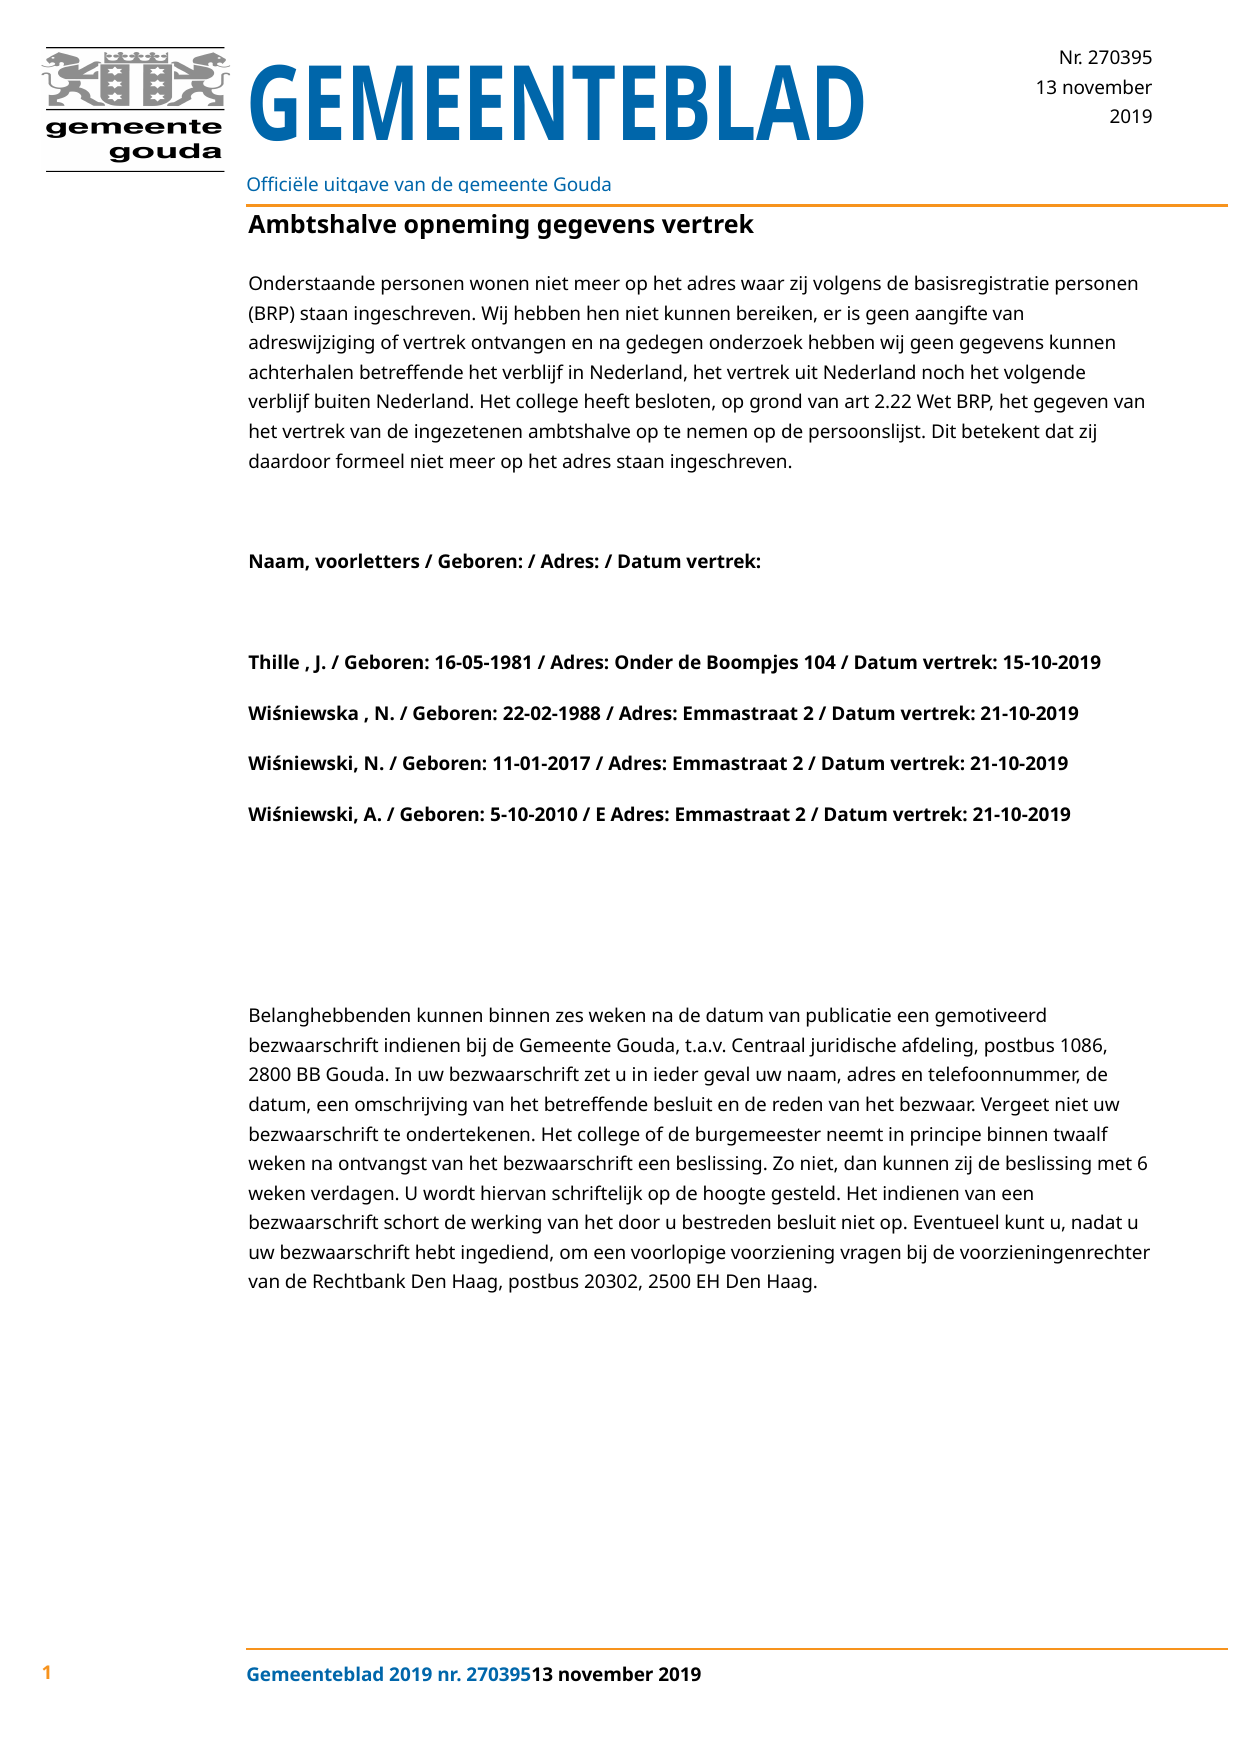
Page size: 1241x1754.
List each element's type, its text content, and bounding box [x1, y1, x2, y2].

text Naam, voorletters / Geboren: / Adres: / Datum vertrek: [248, 549, 1152, 574]
picture [41, 47, 231, 172]
text Ambtshalve opneming gegevens vertrek [248, 207, 1152, 241]
text Wiśniewski, N. / Geboren: 11-01-2017 / Adres: Emmastraat 2 / Datum vertrek: 21-10-2019 [248, 750, 1152, 776]
text Thille , J. / Geboren: 16-05-1981 / Adres: Onder de Boompjes 104 / Datum vertrek: 15-10-2019 [248, 649, 1152, 675]
text Belanghebbenden kunnen binnen zes weken na de datum van publicatie een gemotiveerd bezwaarschrift indienen bij de Gemeente Gouda, t.a.v. Centraal juridische afdeling, postbus 1086, 2800 BB Gouda. In uw bezwaarschrift zet u in ieder geval uw naam, adres en telefoonnummer, de datum, een omschrijving van het betreffende besluit en de reden van het bezwaar. Vergeet niet uw bezwaarschrift te ondertekenen. Het college of de burgemeester neemt in principe binnen twaalf weken na ontvangst van het bezwaarschrift een beslissing. Zo niet, dan kunnen zij de beslissing met 6 weken verdagen. U wordt hiervan schriftelijk op de hoogte gesteld. Het indienen van een bezwaarschrift schort de werking van het door u bestreden besluit niet op. Eventueel kunt u, nadat u uw bezwaarschrift hebt ingediend, om een voorlopige voorziening vragen bij de voorzieningenrechter van de Rechtbank Den Haag, postbus 20302, 2500 EH Den Haag. [248, 1002, 1152, 1294]
text Onderstaande personen wonen niet meer op het adres waar zij volgens de basisregistratie personen (BRP) staan ingeschreven. Wij hebben hen niet kunnen bereiken, er is geen aangifte van adreswijziging of vertrek ontvangen en na gedegen onderzoek hebben wij geen gegevens kunnen achterhalen betreffende het verblijf in Nederland, het vertrek uit Nederland noch het volgende verblijf buiten Nederland. Het college heeft besloten, op grond van art 2.22 Wet BRP, het gegeven van het vertrek van de ingezetenen ambtshalve op te nemen op de persoonslijst. Dit betekent dat zij daardoor formeel niet meer op het adres staan ingeschreven. [248, 270, 1152, 473]
text Wiśniewski, A. / Geboren: 5-10-2010 / E Adres: Emmastraat 2 / Datum vertrek: 21-10-2019 [248, 801, 1152, 826]
text Wiśniewska , N. / Geboren: 22-02-1988 / Adres: Emmastraat 2 / Datum vertrek: 21-10-2019 [248, 700, 1152, 726]
